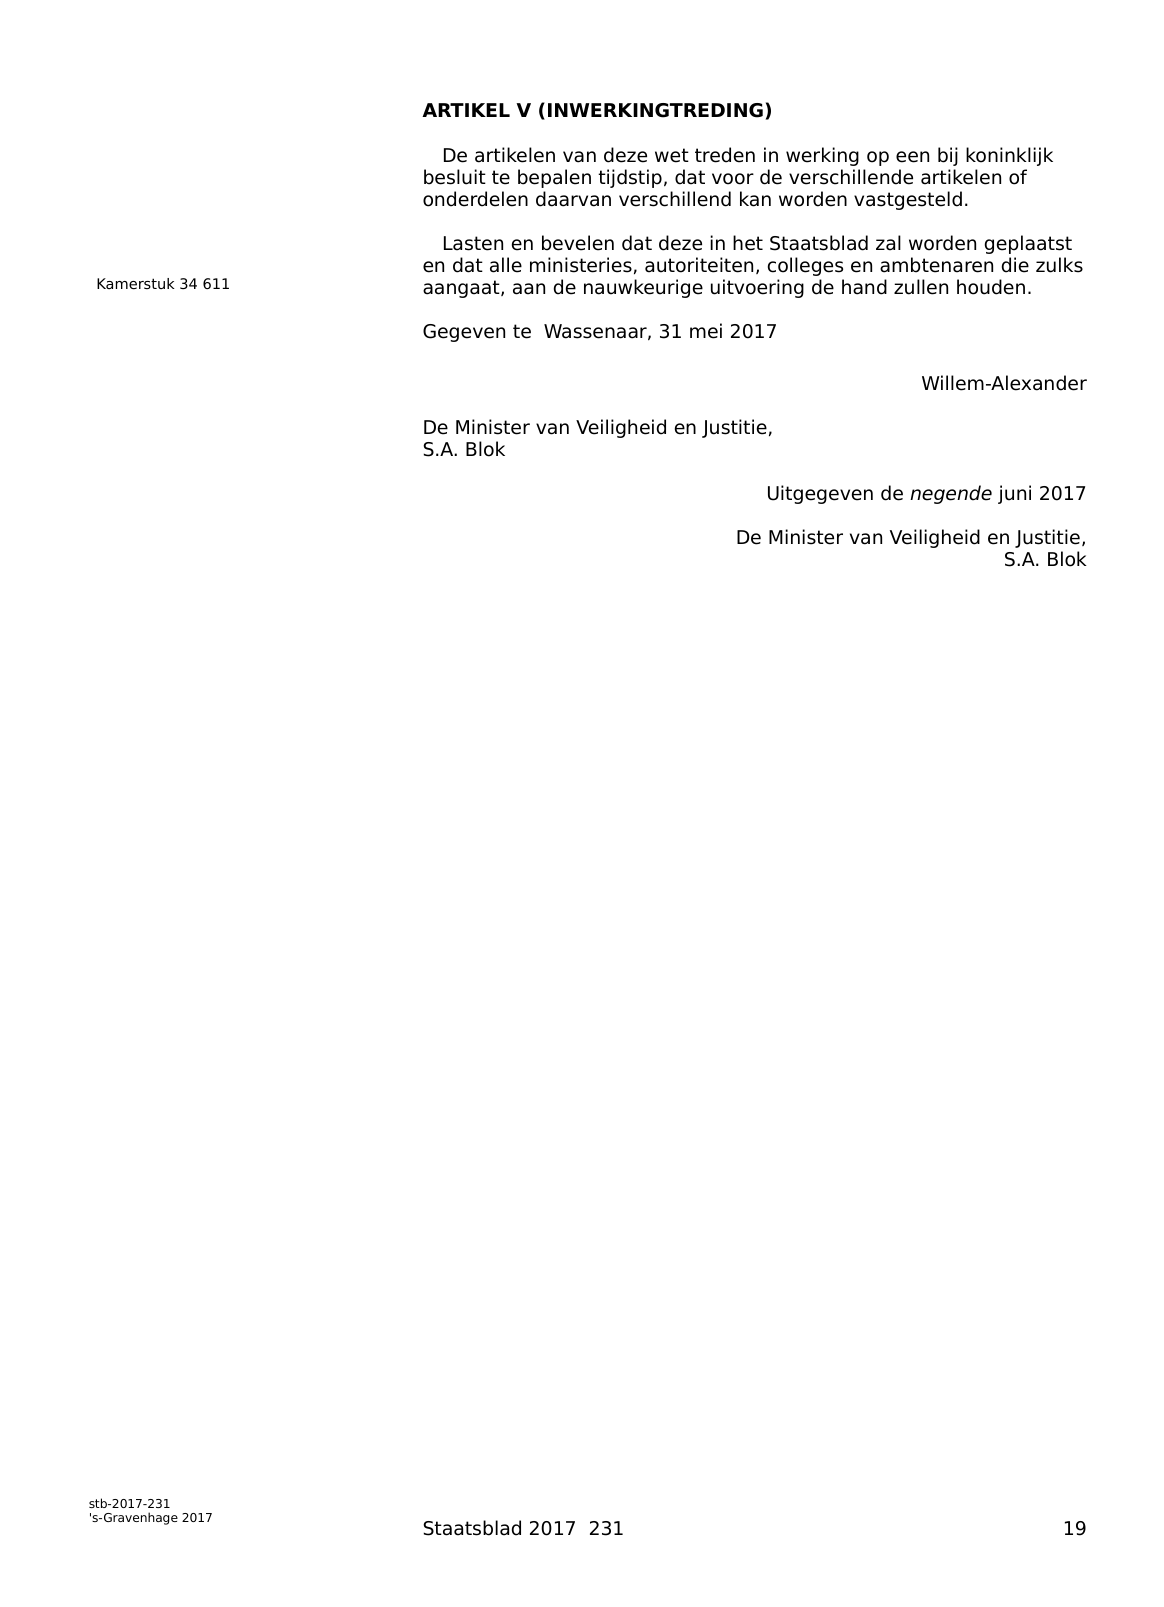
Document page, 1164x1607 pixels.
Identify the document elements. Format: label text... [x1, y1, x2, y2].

text Kamerstuk 34 611 [77, 276, 396, 293]
text De Minister van Veiligheid en Justitie, S.A. Blok [422, 527, 1087, 571]
text De Minister van Veiligheid en Justitie, S.A. Blok [422, 417, 1087, 461]
text Willem-Alexander [422, 373, 1087, 395]
text Lasten en bevelen dat deze in het Staatsblad zal worden geplaatst en dat alle ministeries, autoriteiten, colleges en ambtenaren die zulks aangaat, aan de nauwkeurige uitvoering de hand zullen houden. [422, 233, 1087, 299]
text De artikelen van deze wet treden in werking op een bij koninklijk besluit te bepalen tijdstip, dat voor de verschillende artikelen of onderdelen daarvan verschillend kan worden vastgesteld. [422, 144, 1087, 211]
text Uitgegeven de negende juni 2017 [422, 483, 1087, 505]
text stb-2017-231 [88, 1497, 323, 1511]
subtitle ARTIKEL V (INWERKINGTREDING) [422, 100, 1087, 122]
text Gegeven te Wassenaar, 31 mei 2017 [422, 321, 1087, 343]
text 's-Gravenhage 2017 [88, 1511, 323, 1525]
